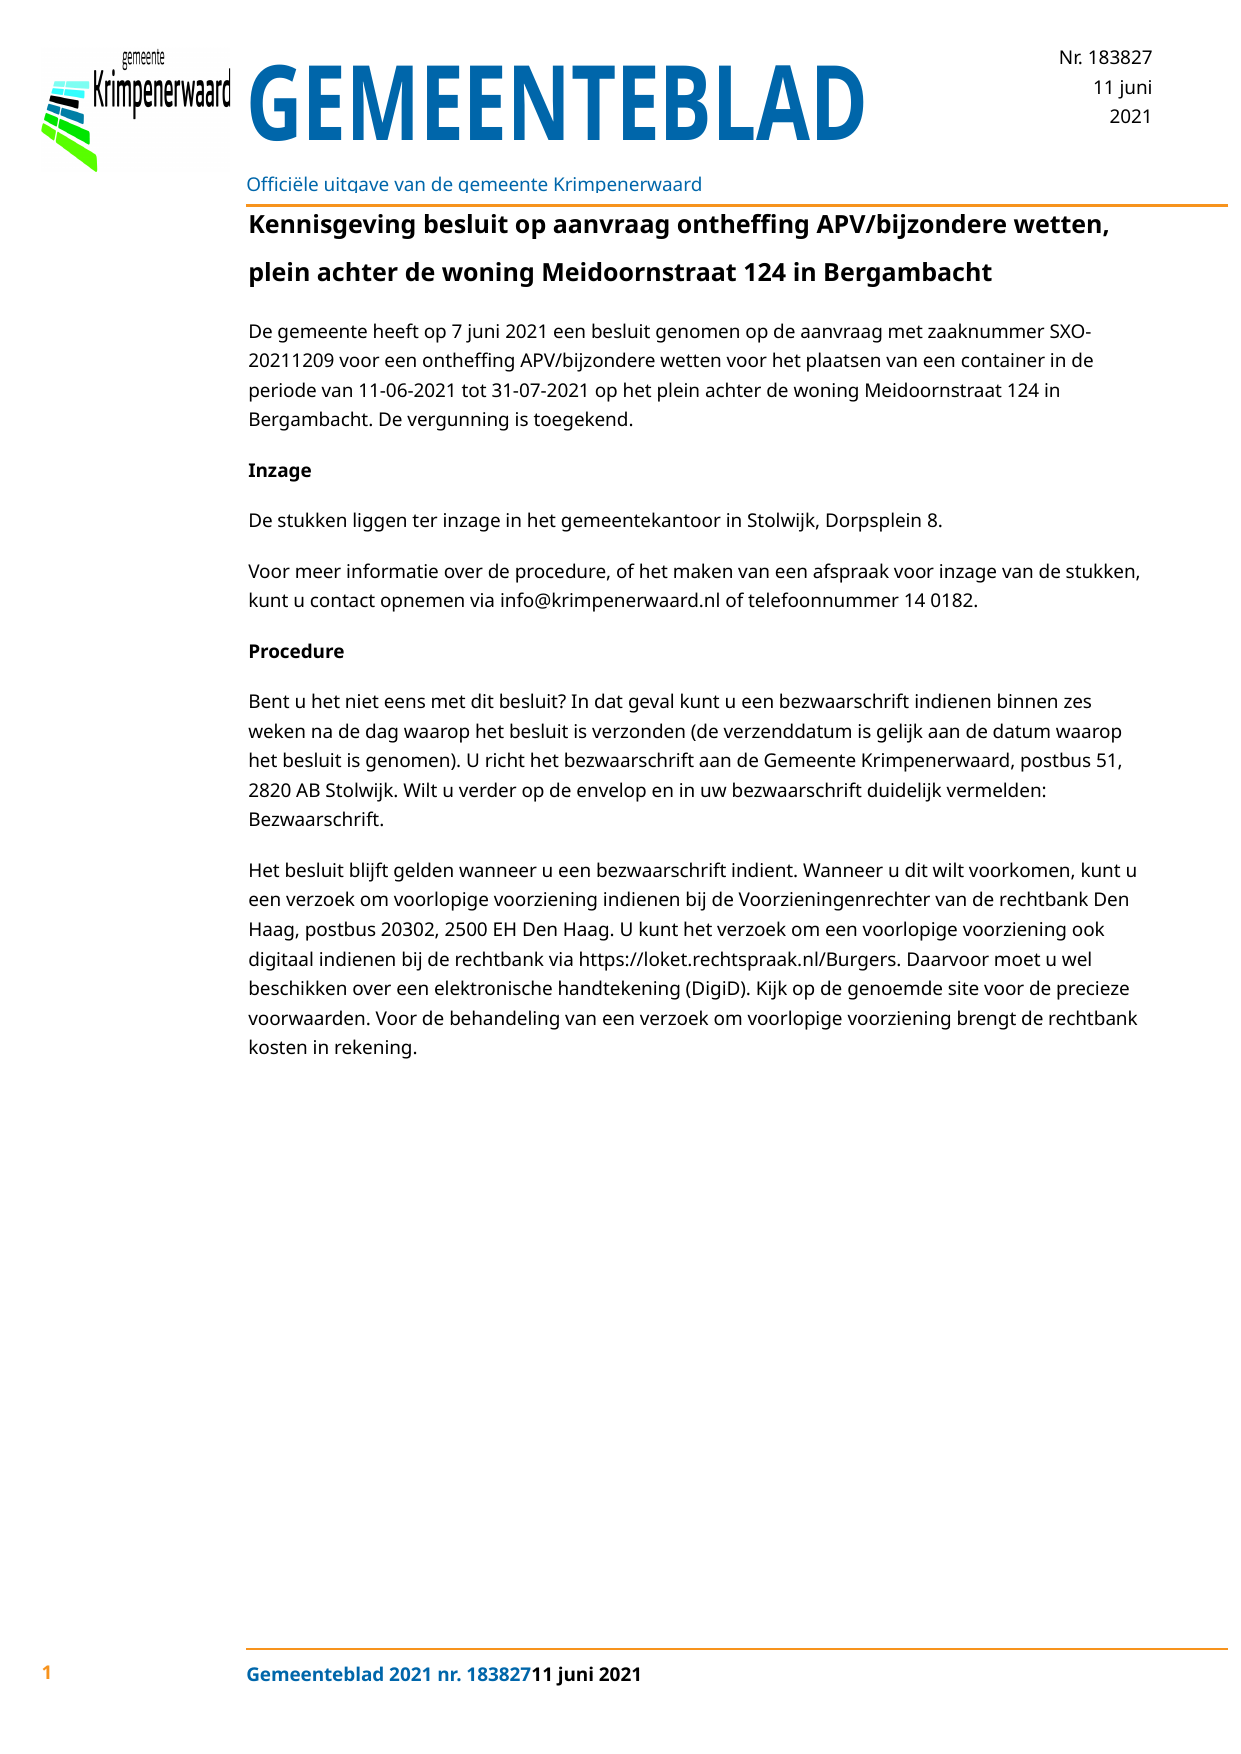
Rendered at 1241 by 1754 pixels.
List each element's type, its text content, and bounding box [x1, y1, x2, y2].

text Het besluit blijft gelden wanneer u een bezwaarschrift indient. Wanneer u dit wilt voorkomen, kunt u een verzoek om voorlopige voorziening indienen bij de Voorzieningenrechter van de rechtbank Den Haag, postbus 20302, 2500 EH Den Haag. U kunt het verzoek om een voorlopige voorziening ook digitaal indienen bij de rechtbank via https://loket.rechtspraak.nl/Burgers. Daarvoor moet u wel beschikken over een elektronische handtekening (DigiD). Kijk op de genoemde site voor de precieze voorwaarden. Voor de behandeling van een verzoek om voorlopige voorziening brengt de rechtbank kosten in rekening. [248, 857, 1152, 1060]
text Inzage [248, 457, 1152, 483]
text Procedure [248, 638, 1152, 664]
text Bent u het niet eens met dit besluit? In dat geval kunt u een bezwaarschrift indienen binnen zes weken na de dag waarop het besluit is verzonden (de verzenddatum is gelijk aan de datum waarop het besluit is genomen). U richt het bezwaarschrift aan de Gemeente Krimpenerwaard, postbus 51, 2820 AB Stolwijk. Wilt u verder op de envelop en in uw bezwaarschrift duidelijk vermelden: Bezwaarschrift. [248, 688, 1152, 832]
text Voor meer informatie over de procedure, of het maken van een afspraak voor inzage van de stukken, kunt u contact opnemen via info@krimpenerwaard.nl of telefoonnummer 14 0182. [248, 558, 1152, 613]
text De stukken liggen ter inzage in het gemeentekantoor in Stolwijk, Dorpsplein 8. [248, 507, 1152, 533]
text De gemeente heeft op 7 juni 2021 een besluit genomen op de aanvraag met zaaknummer SXO-20211209 voor een ontheffing APV/bijzondere wetten voor het plaatsen van een container in de periode van 11-06-2021 tot 31-07-2021 op het plein achter de woning Meidoornstraat 124 in Bergambacht. De vergunning is toegekend. [248, 318, 1152, 432]
text Kennisgeving besluit op aanvraag ontheffing APV/bijzondere wetten, plein achter de woning Meidoornstraat 124 in Bergambacht [248, 207, 1152, 288]
picture [41, 47, 231, 172]
